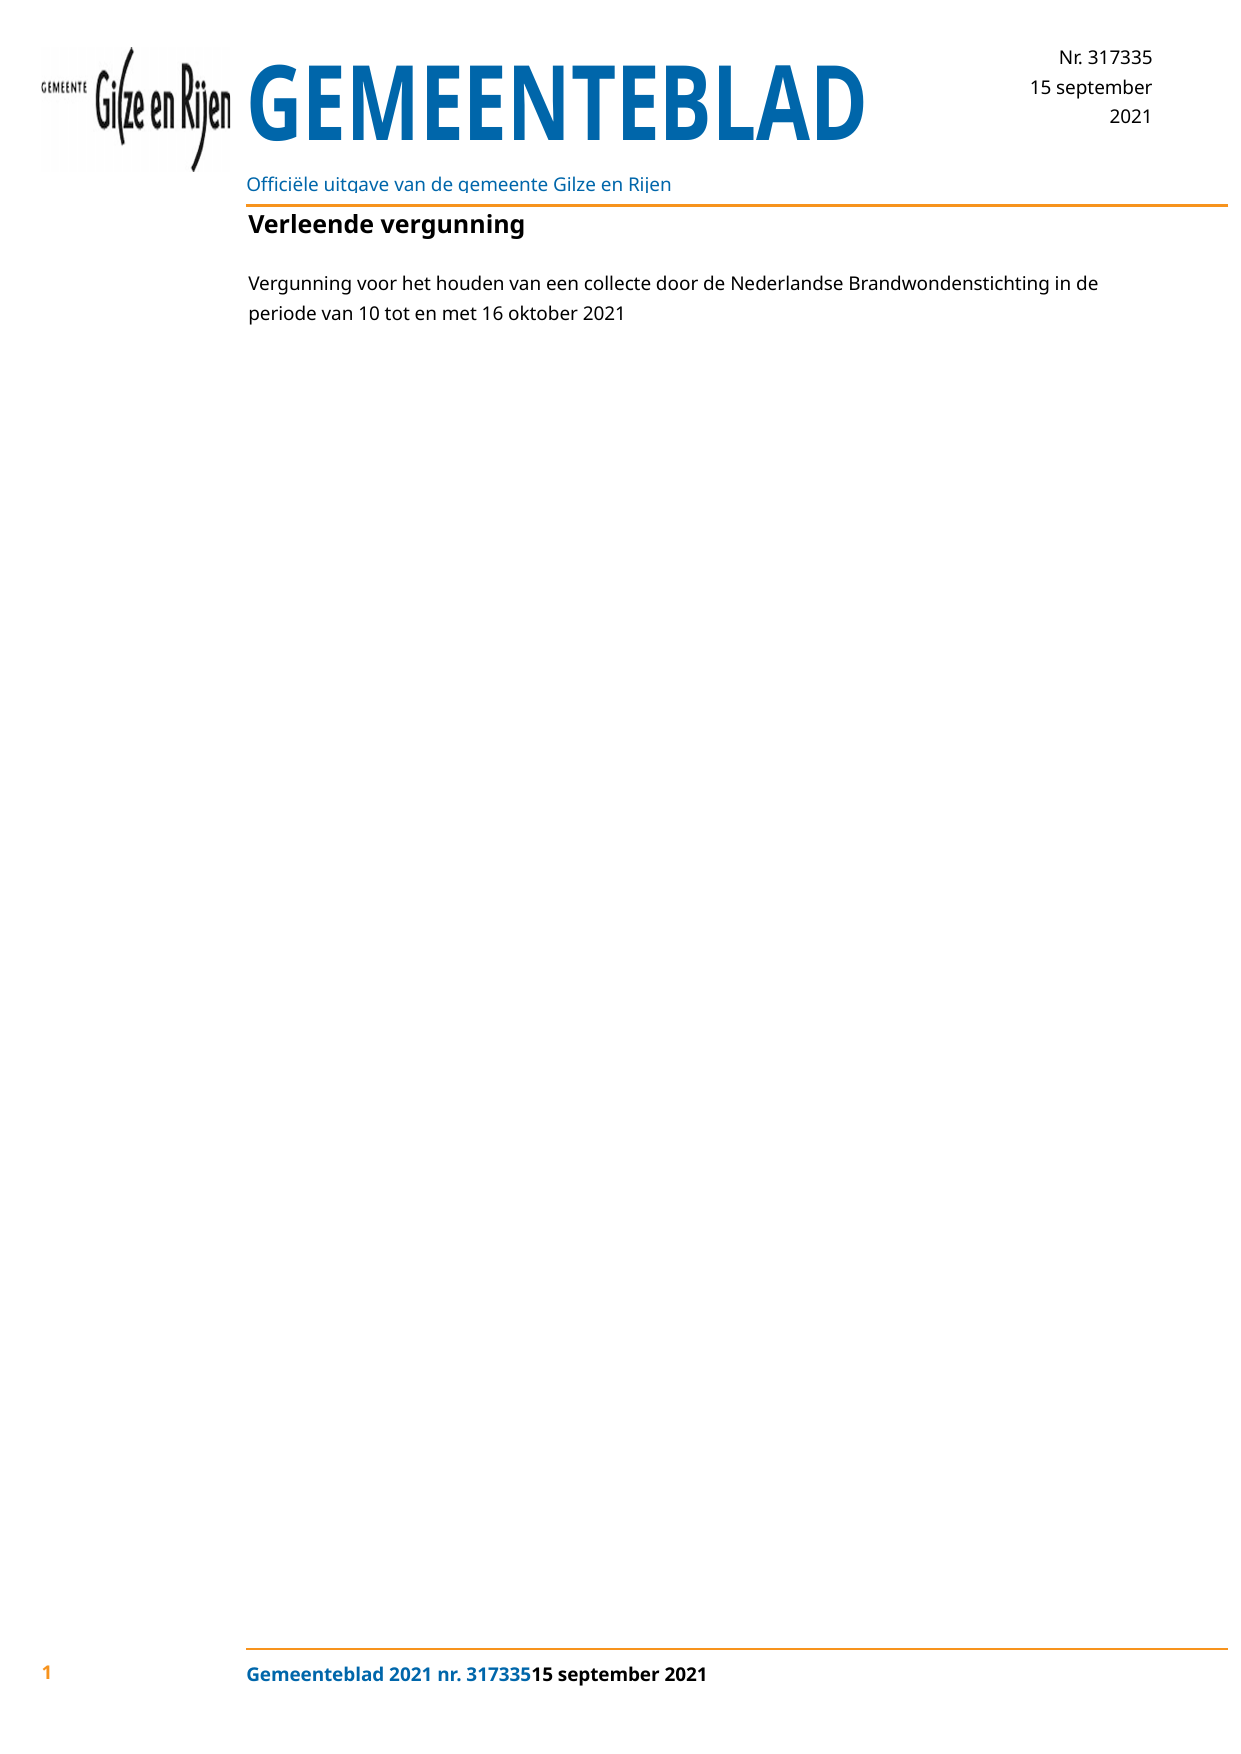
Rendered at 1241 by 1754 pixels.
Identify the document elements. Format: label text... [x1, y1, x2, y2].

text Verleende vergunning [248, 207, 1152, 241]
text Vergunning voor het houden van een collecte door de Nederlandse Brandwondenstichting in de periode van 10 tot en met 16 oktober 2021 [248, 270, 1152, 326]
picture [41, 47, 231, 172]
